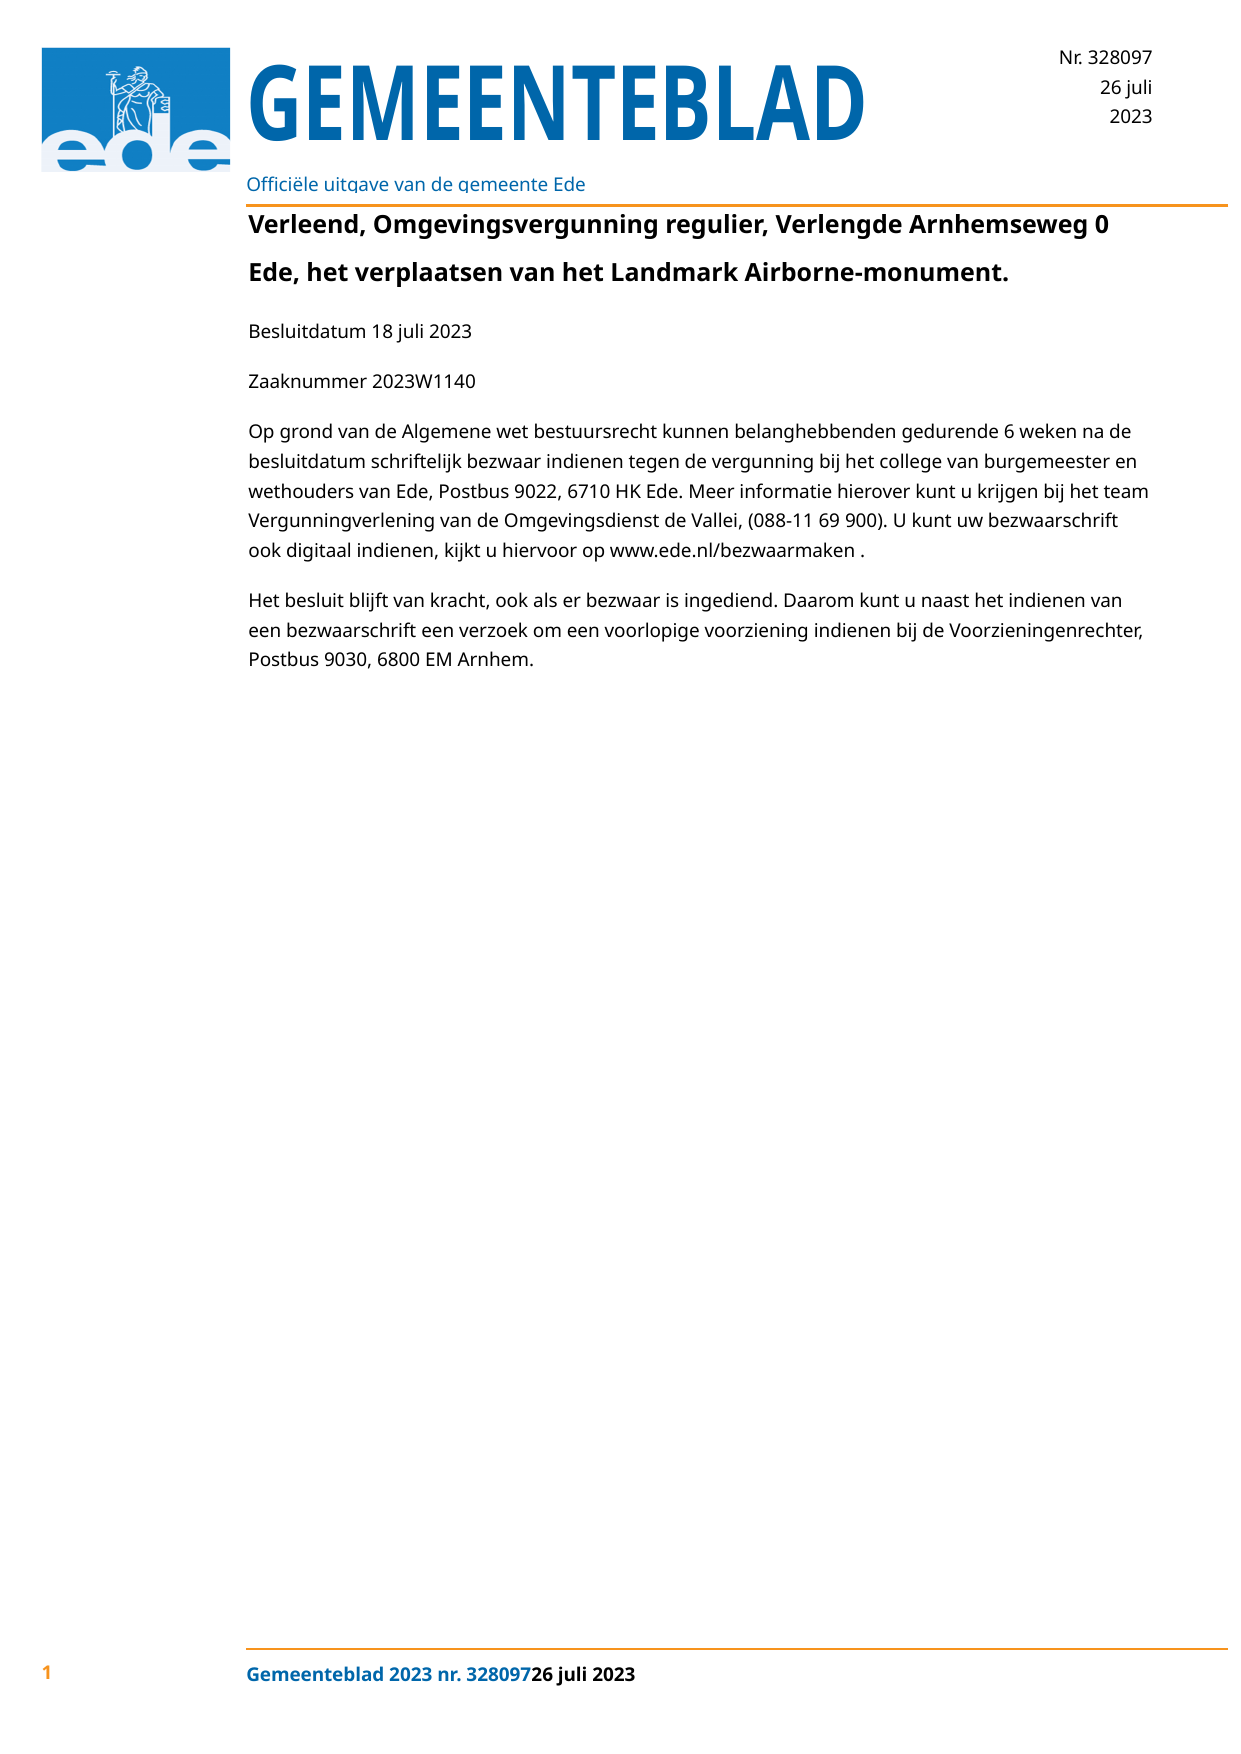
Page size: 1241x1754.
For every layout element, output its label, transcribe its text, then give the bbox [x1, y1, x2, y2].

text Zaaknummer 2023W1140 [248, 368, 1152, 394]
text Het besluit blijft van kracht, ook als er bezwaar is ingediend. Daarom kunt u naast het indienen van een bezwaarschrift een verzoek om een voorlopige voorziening indienen bij de Voorzieningenrechter, Postbus 9030, 6800 EM Arnhem. [248, 587, 1152, 672]
text Verleend, Omgevingsvergunning regulier, Verlengde Arnhemseweg 0 Ede, het verplaatsen van het Landmark Airborne-monument. [248, 207, 1152, 288]
picture [41, 47, 231, 172]
text Besluitdatum 18 juli 2023 [248, 318, 1152, 344]
text Op grond van de Algemene wet bestuursrecht kunnen belanghebbenden gedurende 6 weken na de besluitdatum schriftelijk bezwaar indienen tegen de vergunning bij het college van burgemeester en wethouders van Ede, Postbus 9022, 6710 HK Ede. Meer informatie hierover kunt u krijgen bij het team Vergunningverlening van de Omgevingsdienst de Vallei, (088-11 69 900). U kunt uw bezwaarschrift ook digitaal indienen, kijkt u hiervoor op www.ede.nl/bezwaarmaken . [248, 419, 1152, 563]
